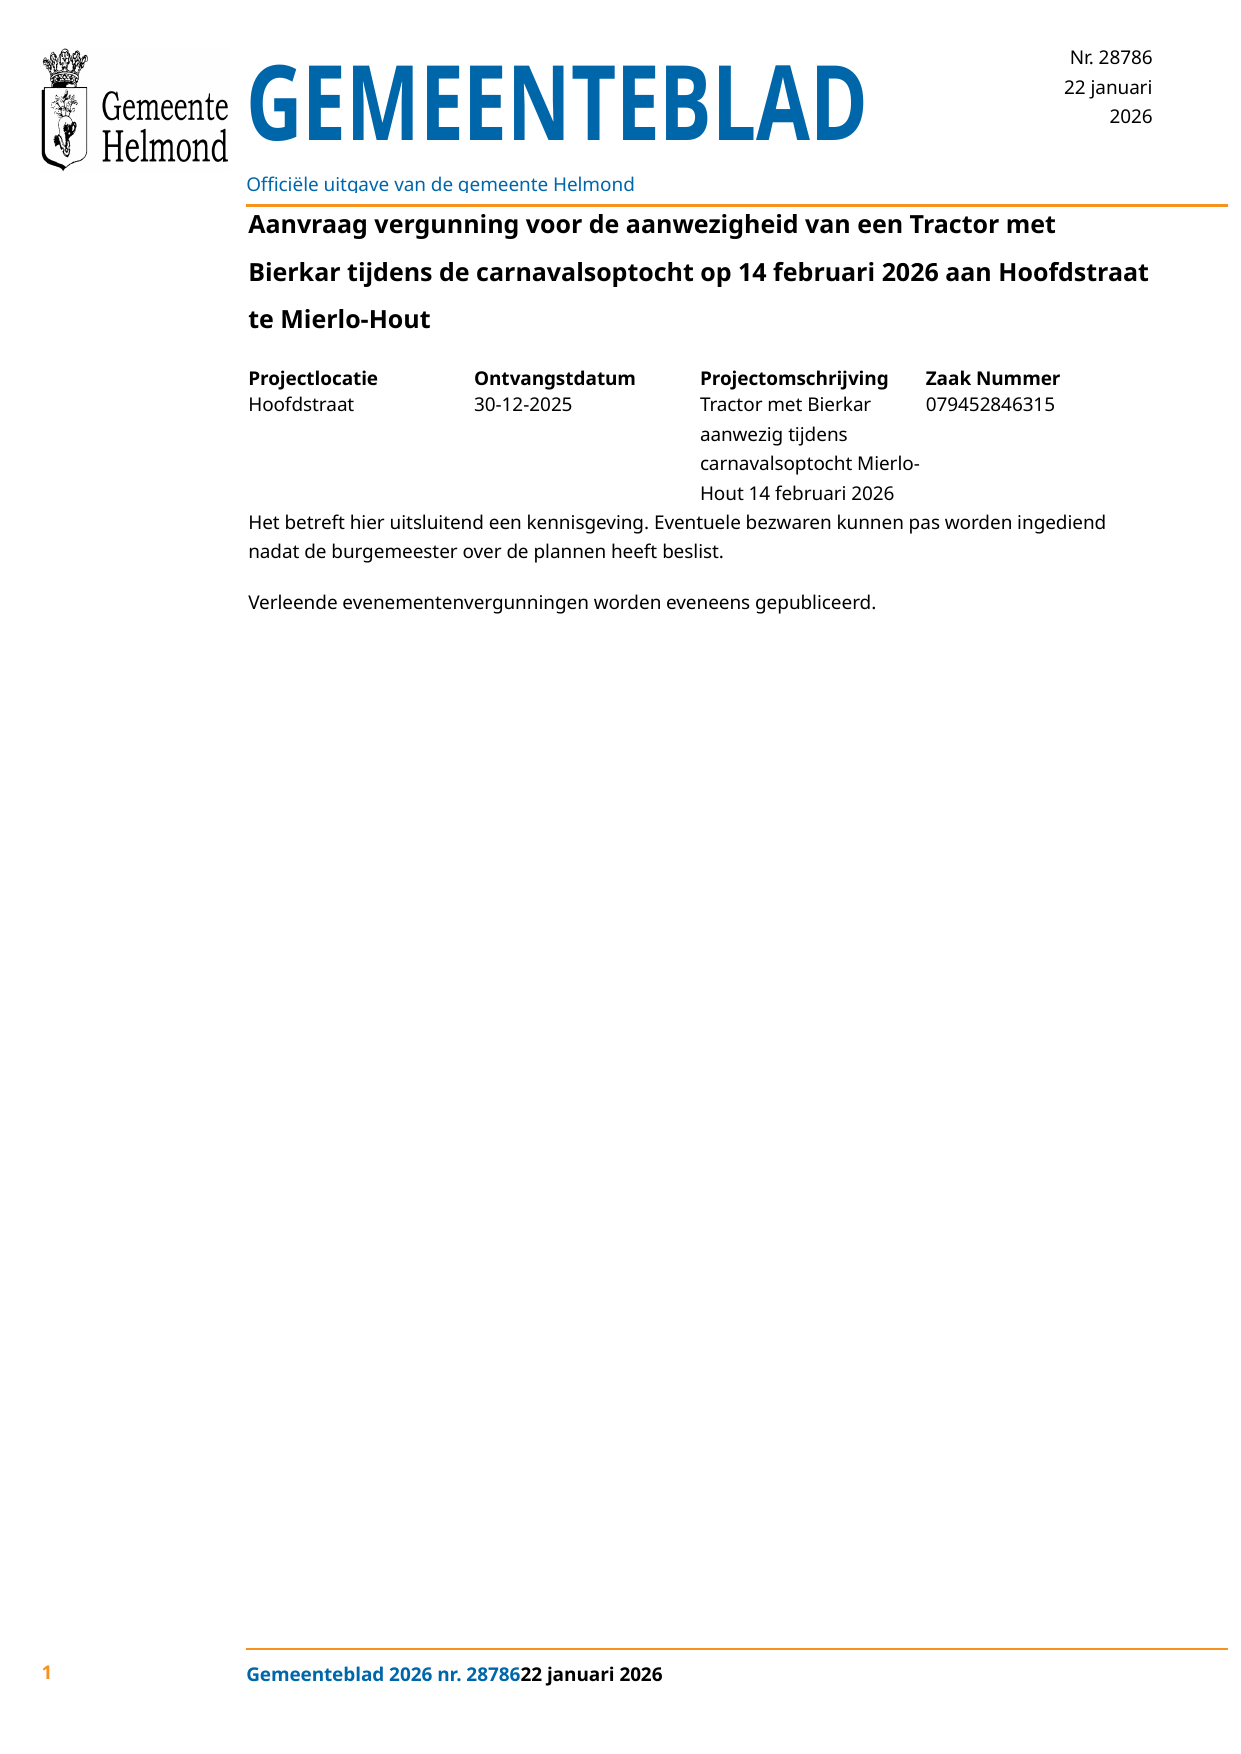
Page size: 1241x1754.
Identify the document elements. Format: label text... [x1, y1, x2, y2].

picture [41, 47, 231, 172]
table_cell Hoofdstraat [248, 391, 474, 506]
table_cell 30-12-2025 [474, 391, 700, 506]
table_header Ontvangstdatum [474, 366, 700, 391]
table_cell 079452846315 [926, 391, 1152, 506]
table_header Projectlocatie [248, 366, 474, 391]
table_header Zaak Nummer [926, 366, 1152, 391]
table_cell Tractor met Bierkar aanwezig tijdens carnavalsoptocht Mierlo-Hout 14 februari 2026 [700, 391, 926, 506]
text Het betreft hier uitsluitend een kennisgeving. Eventuele bezwaren kunnen pas worden ingediend nadat de burgemeester over de plannen heeft beslist. [248, 509, 1152, 564]
table_header Projectomschrijving [700, 366, 926, 391]
text Aanvraag vergunning voor de aanwezigheid van een Tractor met Bierkar tijdens de carnavalsoptocht op 14 februari 2026 aan Hoofdstraat te Mierlo-Hout [248, 207, 1152, 336]
text Verleende evenementenvergunningen worden eveneens gepubliceerd. [248, 589, 1152, 615]
